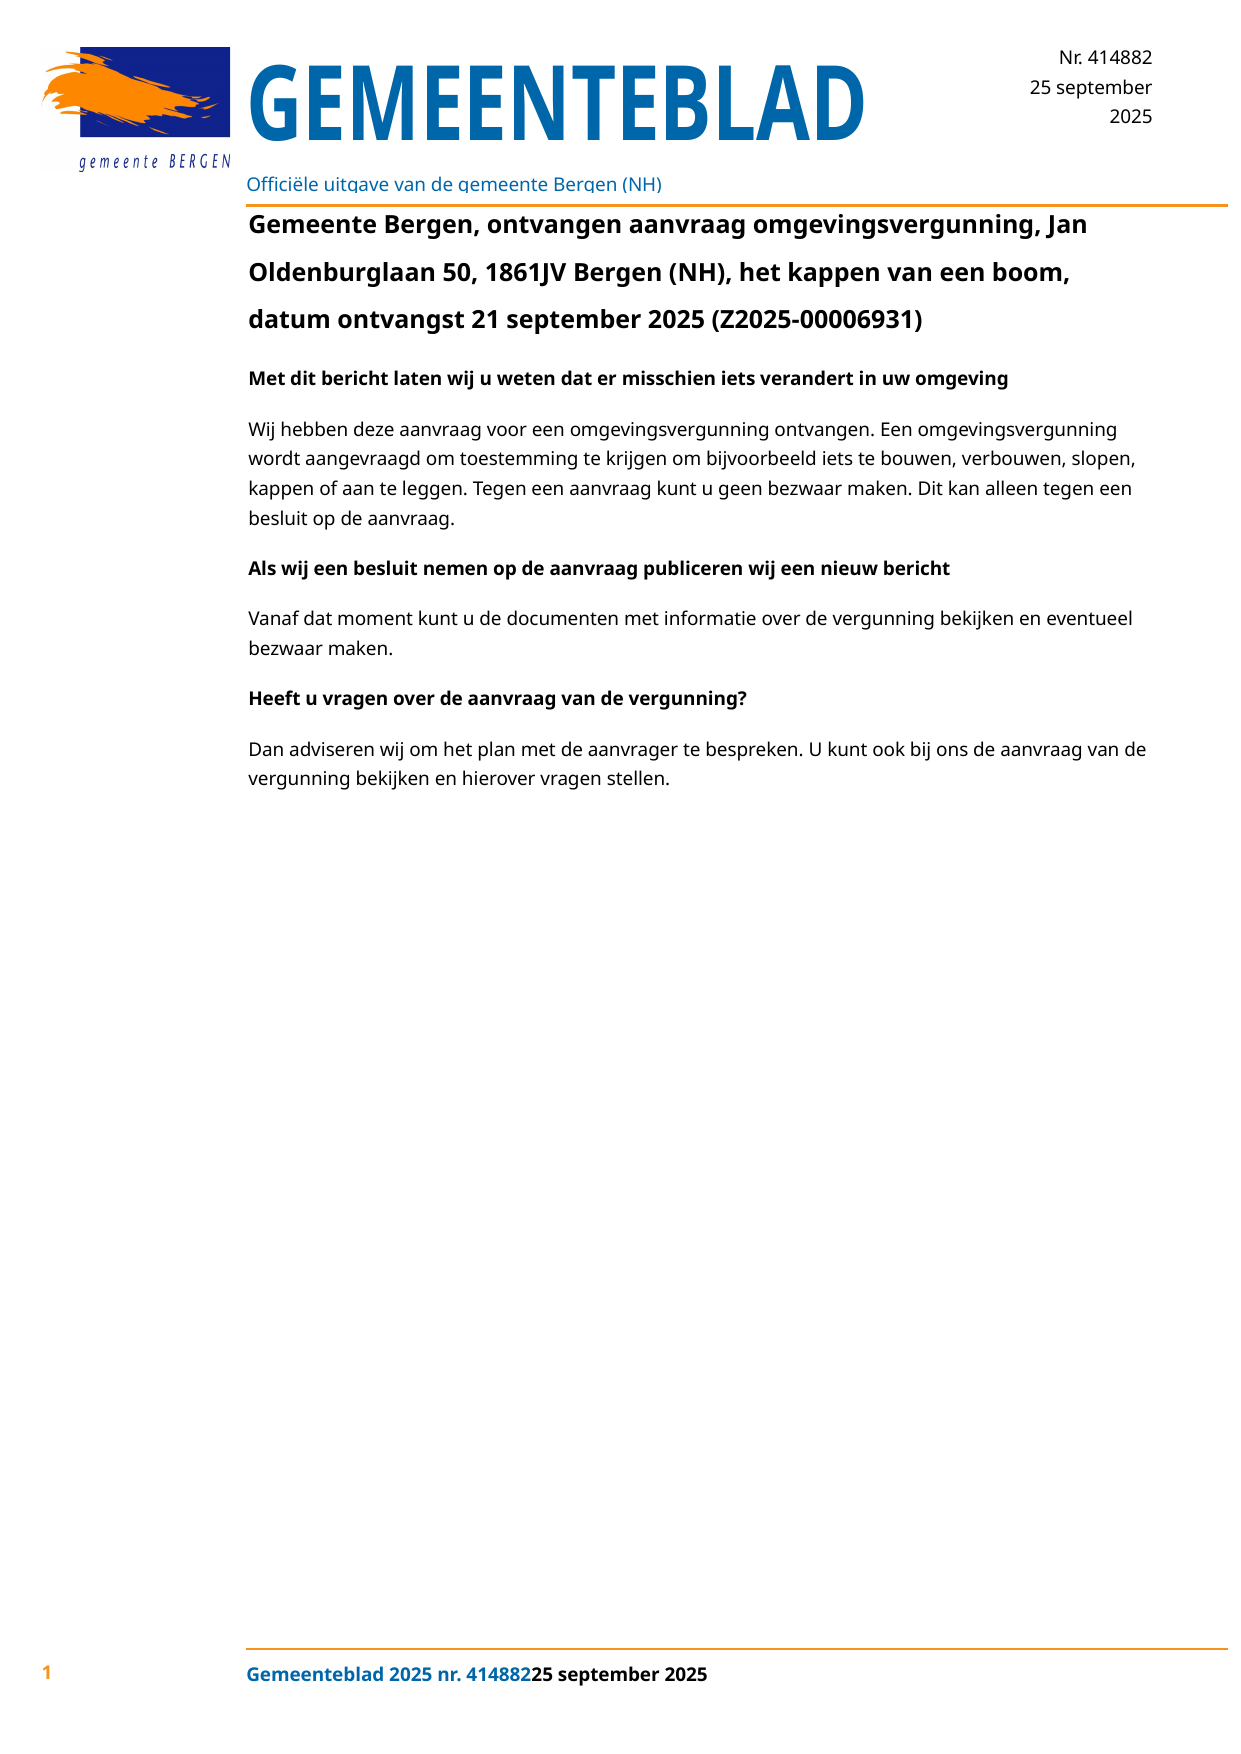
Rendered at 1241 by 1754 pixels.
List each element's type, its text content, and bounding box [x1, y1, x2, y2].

text Vanaf dat moment kunt u de documenten met informatie over de vergunning bekijken en eventueel bezwaar maken. [248, 606, 1152, 661]
picture [41, 47, 231, 172]
text Wij hebben deze aanvraag voor een omgevingsvergunning ontvangen. Een omgevingsvergunning wordt aangevraagd om toestemming te krijgen om bijvoorbeeld iets te bouwen, verbouwen, slopen, kappen of aan te leggen. Tegen een aanvraag kunt u geen bezwaar maken. Dit kan alleen tegen een besluit op de aanvraag. [248, 416, 1152, 530]
text Als wij een besluit nemen op de aanvraag publiceren wij een nieuw bericht [248, 555, 1152, 581]
text Met dit bericht laten wij u weten dat er misschien iets verandert in uw omgeving [248, 366, 1152, 391]
text Dan adviseren wij om het plan met de aanvrager te bespreken. U kunt ook bij ons de aanvraag van de vergunning bekijken en hierover vragen stellen. [248, 736, 1152, 791]
text Gemeente Bergen, ontvangen aanvraag omgevingsvergunning, Jan Oldenburglaan 50, 1861JV Bergen (NH), het kappen van een boom, datum ontvangst 21 september 2025 (Z2025-00006931) [248, 207, 1152, 336]
text Heeft u vragen over de aanvraag van de vergunning? [248, 686, 1152, 711]
